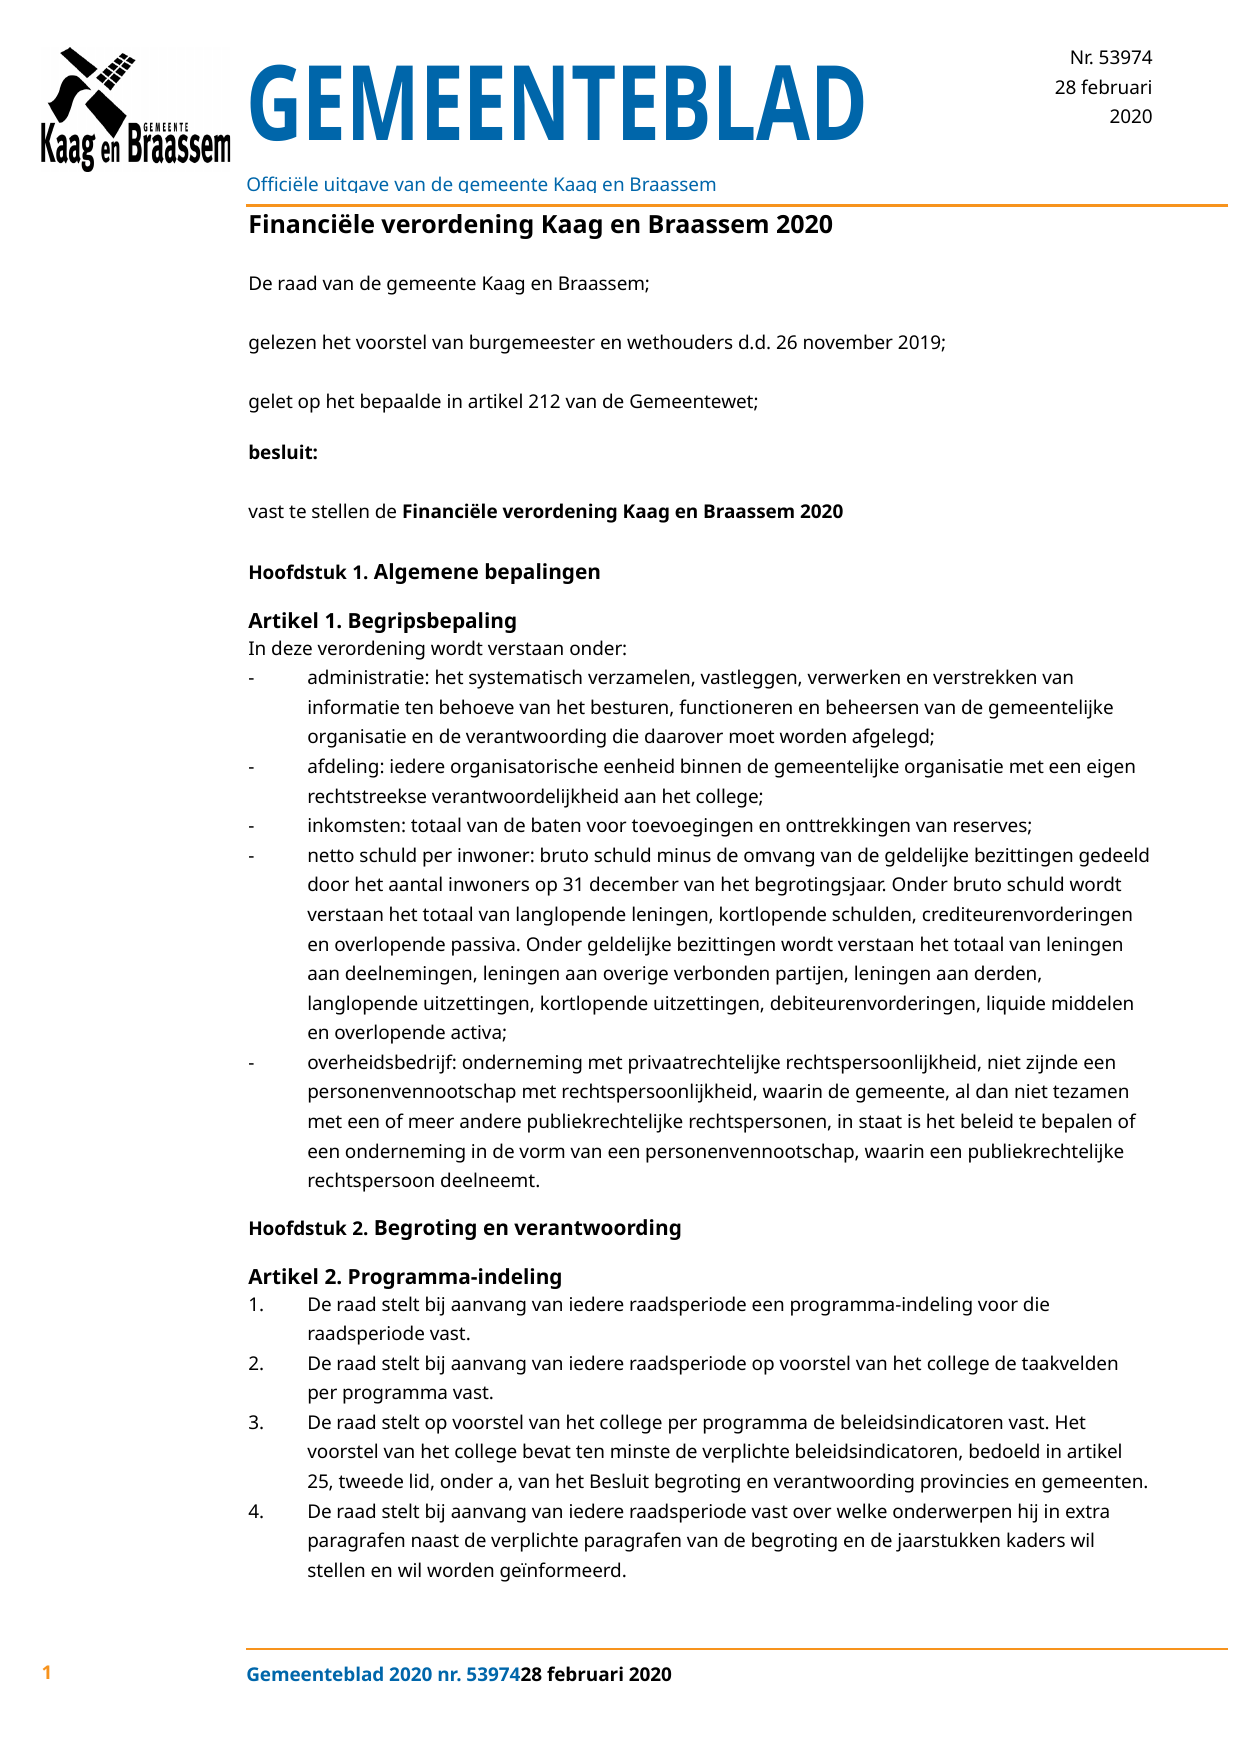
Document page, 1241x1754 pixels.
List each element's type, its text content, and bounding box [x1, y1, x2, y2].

text gelet op het bepaalde in artikel 212 van de Gemeentewet; [248, 389, 1152, 414]
text vast te stellen de Financiële verordening Kaag en Braassem 2020 [248, 498, 1152, 524]
list De raad stelt op voorstel van het college per programma de beleidsindicatoren vast. Het voorstel van het college bevat ten minste de verplichte beleidsindicatoren, bedoeld in artikel 25, tweede lid, onder a, van het Besluit begroting en verantwoording provincies en gemeenten. [248, 1409, 1152, 1494]
list overheidsbedrijf: onderneming met privaatrechtelijke rechtspersoonlijkheid, niet zijnde een personenvennootschap met rechtspersoonlijkheid, waarin de gemeente, al dan niet tezamen met een of meer andere publiekrechtelijke rechtspersonen, in staat is het beleid te bepalen of een onderneming in de vorm van een personenvennootschap, waarin een publiekrechtelijke rechtspersoon deelneemt. [248, 1049, 1152, 1193]
list netto schuld per inwoner: bruto schuld minus de omvang van de geldelijke bezittingen gedeeld door het aantal inwoners op 31 december van het begrotingsjaar. Onder bruto schuld wordt verstaan het totaal van langlopende leningen, kortlopende schulden, crediteurenvorderingen en overlopende passiva. Onder geldelijke bezittingen wordt verstaan het totaal van leningen aan deelnemingen, leningen aan overige verbonden partijen, leningen aan derden, langlopende uitzettingen, kortlopende uitzettingen, debiteurenvorderingen, liquide middelen en overlopende activa; [248, 842, 1152, 1045]
text Artikel 2. Programma-indeling [248, 1262, 1152, 1291]
text Artikel 1. Begripsbepaling [248, 607, 1152, 635]
list afdeling: iedere organisatorische eenheid binnen de gemeentelijke organisatie met een eigen rechtstreekse verantwoordelijkheid aan het college; [248, 753, 1152, 809]
list De raad stelt bij aanvang van iedere raadsperiode vast over welke onderwerpen hij in extra paragrafen naast de verplichte paragrafen van de begroting en de jaarstukken kaders wil stellen en wil worden geïnformeerd. [248, 1498, 1152, 1583]
list inkomsten: totaal van de baten voor toevoegingen en onttrekkingen van reserves; [248, 812, 1152, 838]
text Hoofdstuk 2. Begroting en verantwoording [248, 1213, 1152, 1242]
text besluit: [248, 439, 1152, 465]
text Financiële verordening Kaag en Braassem 2020 [248, 207, 1152, 241]
list De raad stelt bij aanvang van iedere raadsperiode op voorstel van het college de taakvelden per programma vast. [248, 1350, 1152, 1405]
list De raad stelt bij aanvang van iedere raadsperiode een programma-indeling voor die raadsperiode vast. [248, 1291, 1152, 1346]
text In deze verordening wordt verstaan onder: [248, 635, 1152, 661]
text De raad van de gemeente Kaag en Braassem; [248, 270, 1152, 296]
list administratie: het systematisch verzamelen, vastleggen, verwerken en verstrekken van informatie ten behoeve van het besturen, functioneren en beheersen van de gemeentelijke organisatie en de verantwoording die daarover moet worden afgelegd; [248, 664, 1152, 749]
text gelezen het voorstel van burgemeester en wethouders d.d. 26 november 2019; [248, 329, 1152, 355]
picture [41, 47, 231, 172]
text Hoofdstuk 1. Algemene bepalingen [248, 557, 1152, 586]
